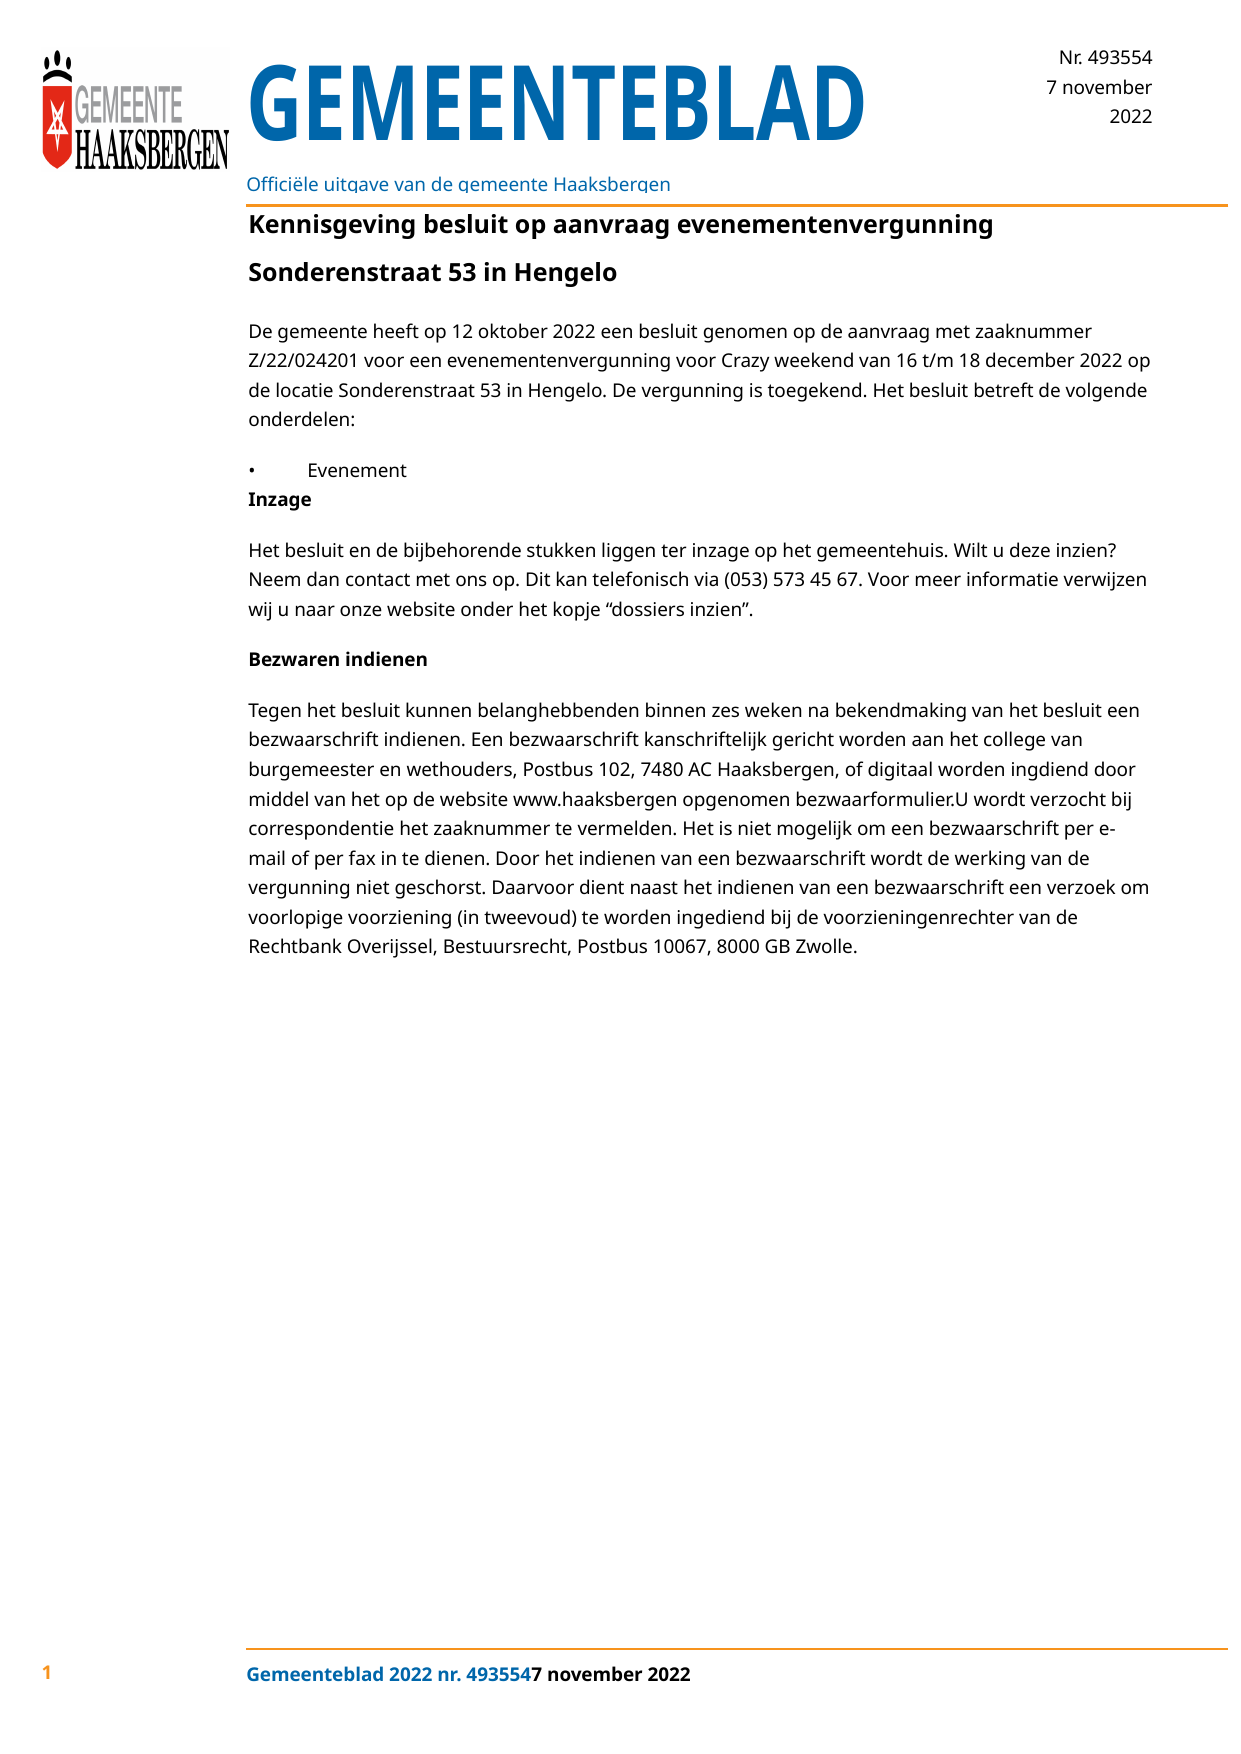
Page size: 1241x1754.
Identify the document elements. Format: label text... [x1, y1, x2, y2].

list Evenement [248, 457, 1152, 483]
text De gemeente heeft op 12 oktober 2022 een besluit genomen op de aanvraag met zaaknummer Z/22/024201 voor een evenementenvergunning voor Crazy weekend van 16 t/m 18 december 2022 op de locatie Sonderenstraat 53 in Hengelo. De vergunning is toegekend. Het besluit betreft de volgende onderdelen: [248, 318, 1152, 432]
text Het besluit en de bijbehorende stukken liggen ter inzage op het gemeentehuis. Wilt u deze inzien? Neem dan contact met ons op. Dit kan telefonisch via (053) 573 45 67. Voor meer informatie verwijzen wij u naar onze website onder het kopje “dossiers inzien”. [248, 537, 1152, 622]
text Inzage [248, 487, 1152, 512]
text Tegen het besluit kunnen belanghebbenden binnen zes weken na bekendmaking van het besluit een bezwaarschrift indienen. Een bezwaarschrift kanschriftelijk gericht worden aan het college van burgemeester en wethouders, Postbus 102, 7480 AC Haaksbergen, of digitaal worden ingdiend door middel van het op de website www.haaksbergen opgenomen bezwaarformulier.U wordt verzocht bij correspondentie het zaaknummer te vermelden. Het is niet mogelijk om een bezwaarschrift per e-mail of per fax in te dienen. Door het indienen van een bezwaarschrift wordt de werking van de vergunning niet geschorst. Daarvoor dient naast het indienen van een bezwaarschrift een verzoek om voorlopige voorziening (in tweevoud) te worden ingediend bij de voorzieningenrechter van de Rechtbank Overijssel, Bestuursrecht, Postbus 10067, 8000 GB Zwolle. [248, 697, 1152, 959]
text Kennisgeving besluit op aanvraag evenementenvergunning Sonderenstraat 53 in Hengelo [248, 207, 1152, 288]
text Bezwaren indienen [248, 647, 1152, 672]
picture [41, 47, 231, 172]
